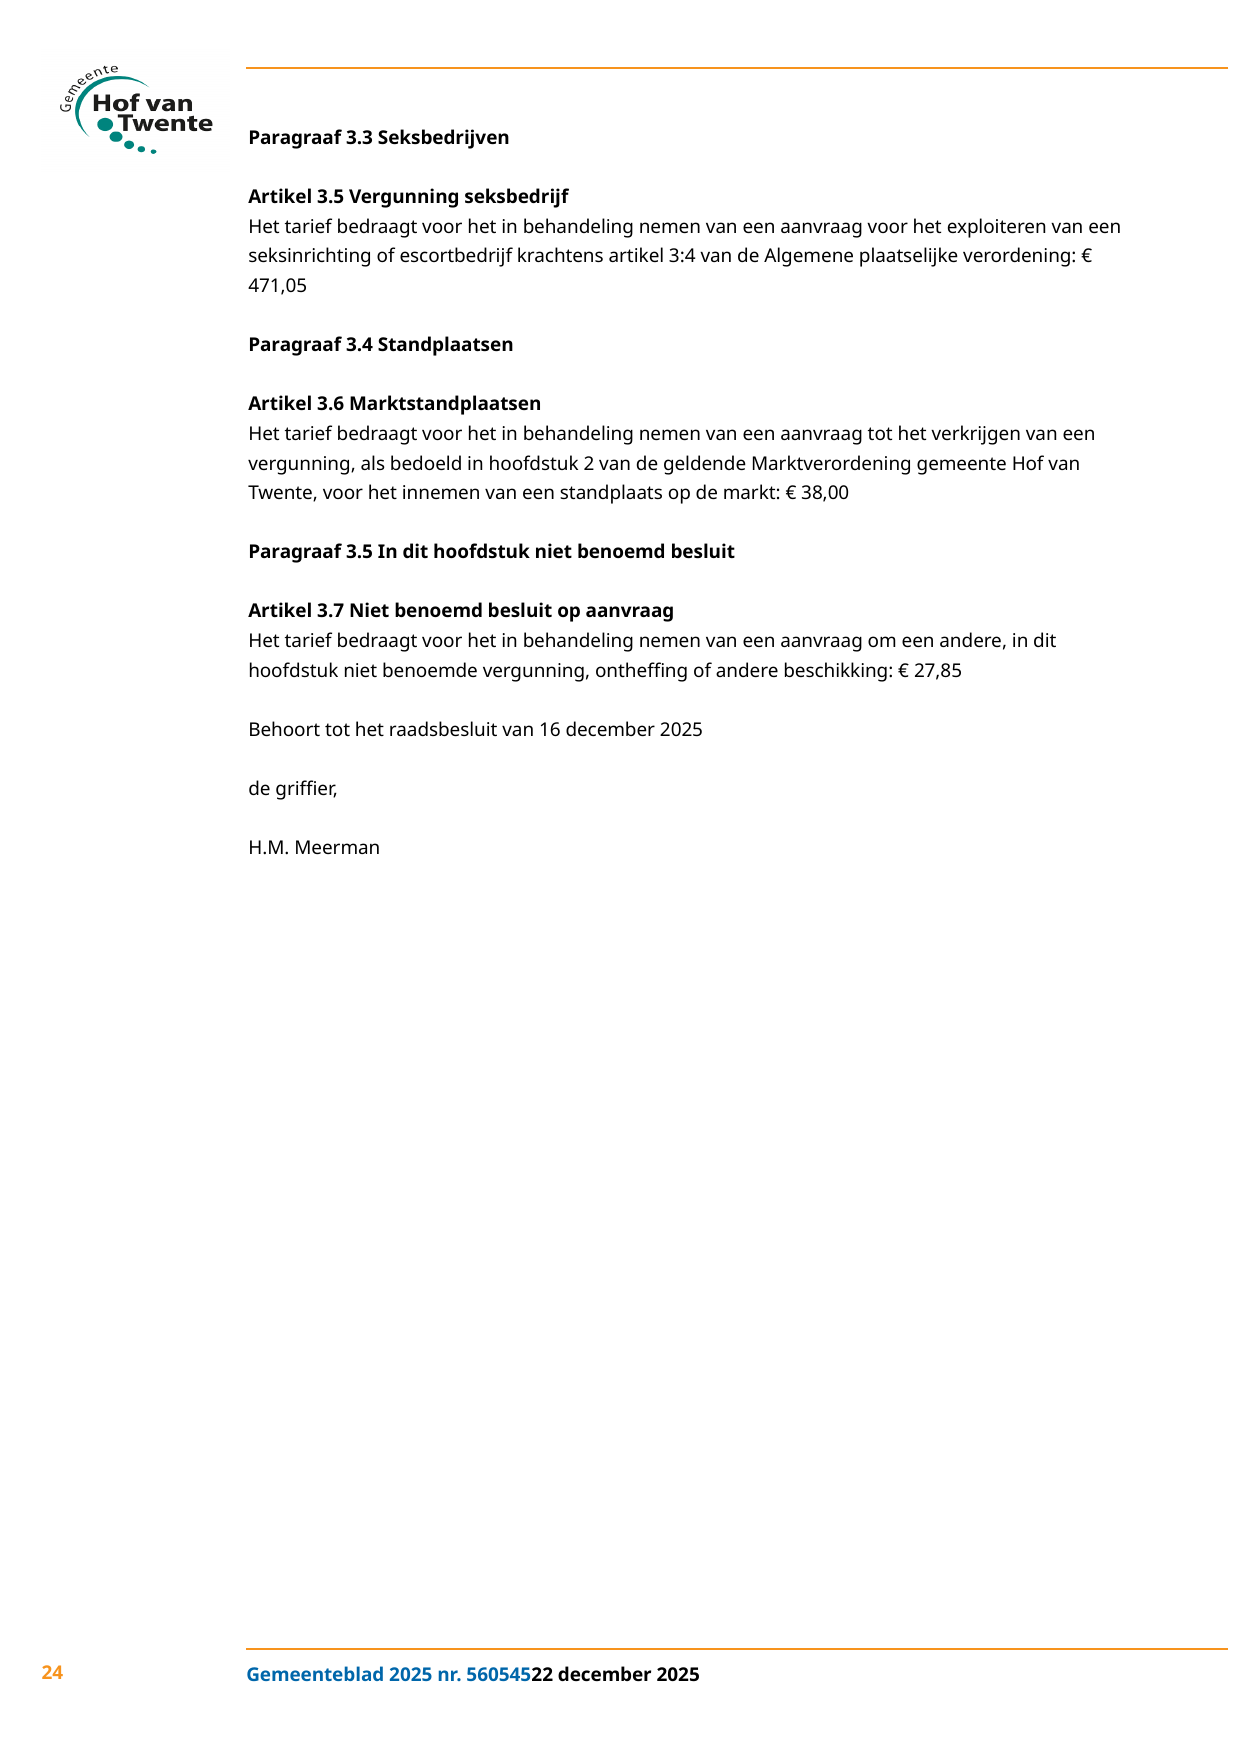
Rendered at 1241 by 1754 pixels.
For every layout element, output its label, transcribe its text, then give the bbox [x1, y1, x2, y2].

text de griffier, [248, 775, 1152, 801]
text Paragraaf 3.3 Seksbedrijven [248, 124, 1152, 150]
text H.M. Meerman [248, 834, 1152, 860]
text Het tarief bedraagt voor het in behandeling nemen van een aanvraag voor het exploiteren van een seksinrichting of escortbedrijf krachtens artikel 3:4 van de Algemene plaatselijke verordening: € 471,05 [248, 213, 1152, 298]
picture [41, 47, 231, 172]
text Artikel 3.7 Niet benoemd besluit op aanvraag [248, 598, 1152, 623]
text Artikel 3.5 Vergunning seksbedrijf [248, 183, 1152, 209]
text Artikel 3.6 Marktstandplaatsen [248, 391, 1152, 416]
text Paragraaf 3.5 In dit hoofdstuk niet benoemd besluit [248, 538, 1152, 564]
text Behoort tot het raadsbesluit van 16 december 2025 [248, 716, 1152, 742]
text Het tarief bedraagt voor het in behandeling nemen van een aanvraag tot het verkrijgen van een vergunning, als bedoeld in hoofdstuk 2 van de geldende Marktverordening gemeente Hof van Twente, voor het innemen van een standplaats op de markt: € 38,00 [248, 420, 1152, 505]
text Paragraaf 3.4 Standplaatsen [248, 331, 1152, 357]
text Het tarief bedraagt voor het in behandeling nemen van een aanvraag om een andere, in dit hoofdstuk niet benoemde vergunning, ontheffing of andere beschikking: € 27,85 [248, 627, 1152, 683]
